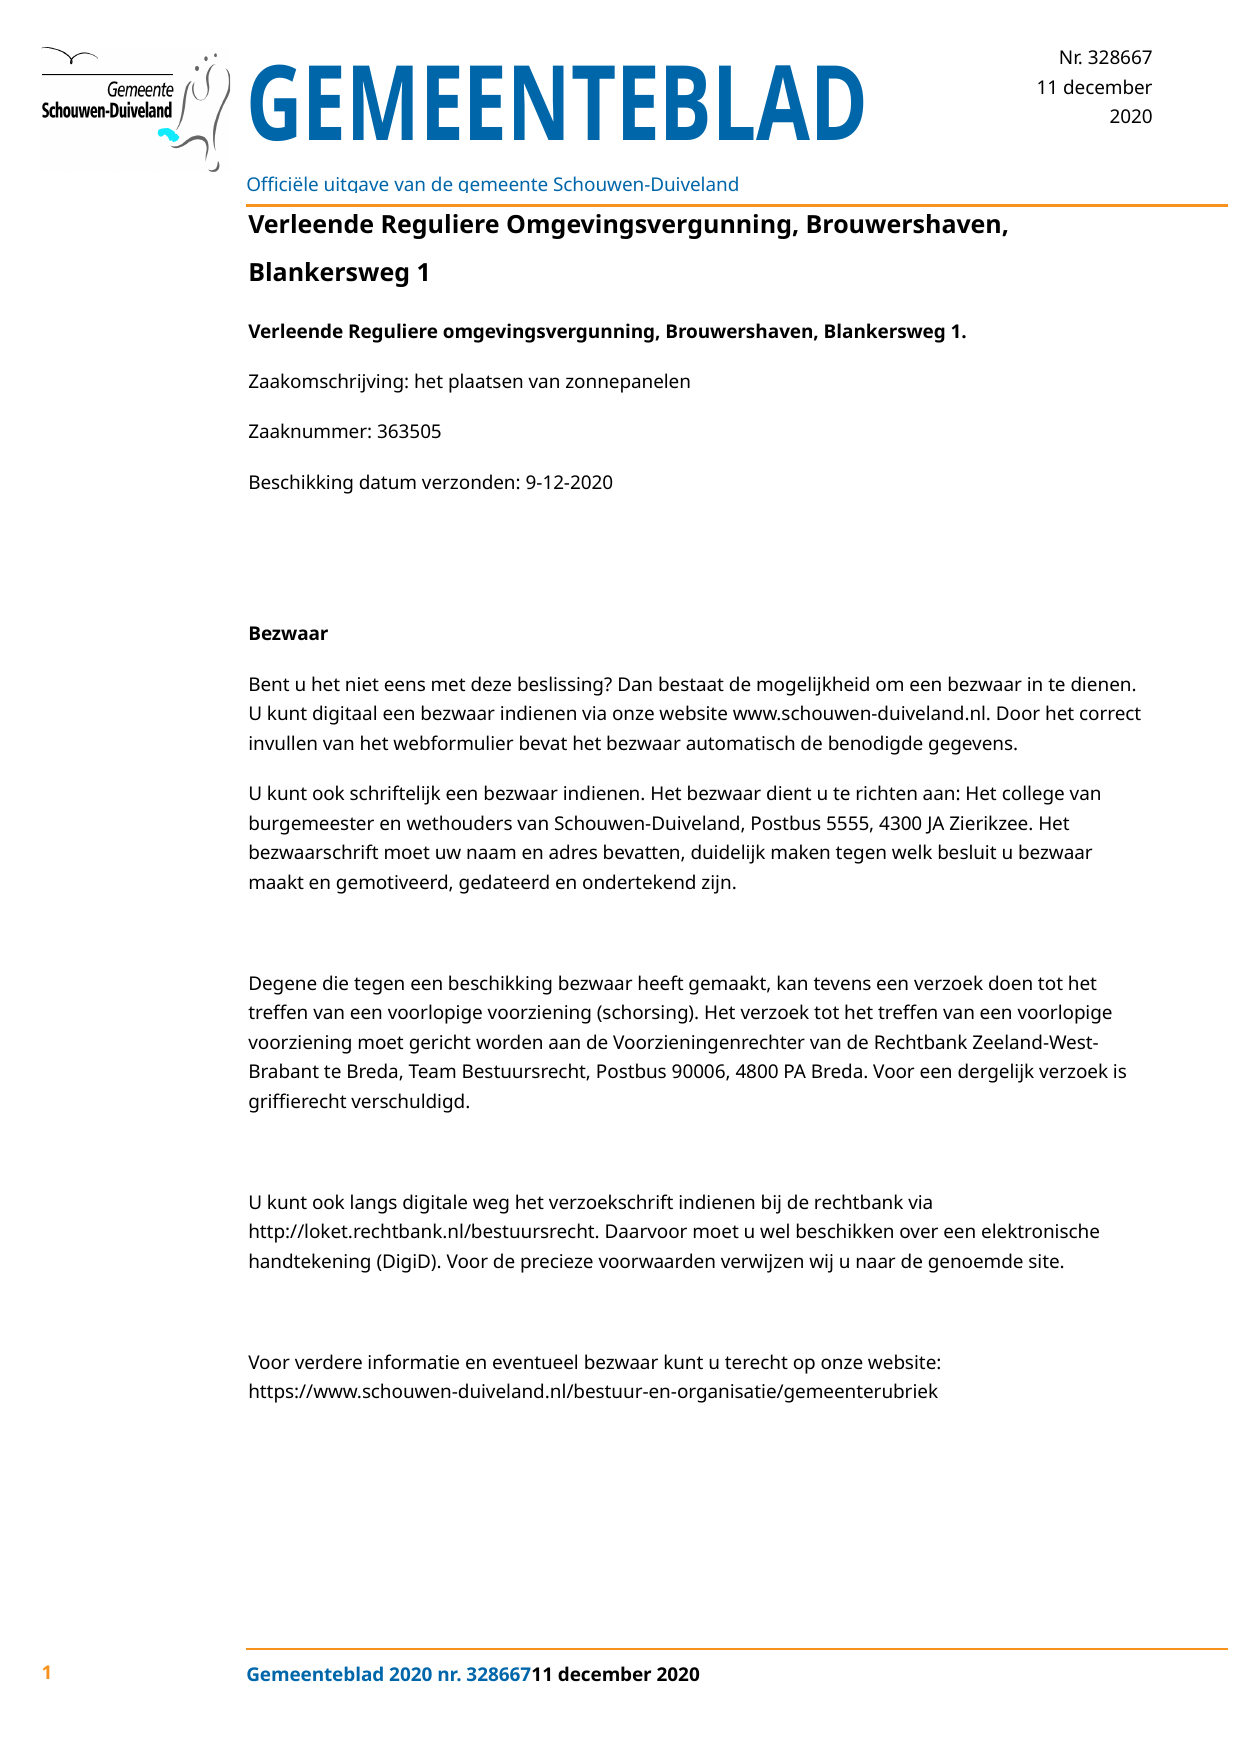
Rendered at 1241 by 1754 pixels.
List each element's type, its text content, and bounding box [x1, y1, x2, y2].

text U kunt ook schriftelijk een bezwaar indienen. Het bezwaar dient u te richten aan: Het college van burgemeester en wethouders van Schouwen-Duiveland, Postbus 5555, 4300 JA Zierikzee. Het bezwaarschrift moet uw naam en adres bevatten, duidelijk maken tegen welk besluit u bezwaar maakt en gemotiveerd, gedateerd en ondertekend zijn. [248, 780, 1152, 895]
text Bezwaar [248, 620, 1152, 646]
text Zaaknummer: 363505 [248, 419, 1152, 444]
text Verleende Reguliere Omgevingsvergunning, Brouwershaven, Blankersweg 1 [248, 207, 1152, 288]
text U kunt ook langs digitale weg het verzoekschrift indienen bij de rechtbank via http://loket.rechtbank.nl/bestuursrecht. Daarvoor moet u wel beschikken over een elektronische handtekening (DigiD). Voor de precieze voorwaarden verwijzen wij u naar de genoemde site. [248, 1189, 1152, 1274]
text Degene die tegen een beschikking bezwaar heeft gemaakt, kan tevens een verzoek doen tot het treffen van een voorlopige voorziening (schorsing). Het verzoek tot het treffen van een voorlopige voorziening moet gericht worden aan de Voorzieningenrechter van de Rechtbank Zeeland-West-Brabant te Breda, Team Bestuursrecht, Postbus 90006, 4800 PA Breda. Voor een dergelijk verzoek is griffierecht verschuldigd. [248, 970, 1152, 1114]
text Voor verdere informatie en eventueel bezwaar kunt u terecht op onze website: https://www.schouwen-duiveland.nl/bestuur-en-organisatie/gemeenterubriek [248, 1349, 1152, 1404]
text Beschikking datum verzonden: 9-12-2020 [248, 469, 1152, 495]
text Verleende Reguliere omgevingsvergunning, Brouwershaven, Blankersweg 1. [248, 318, 1152, 344]
text Bent u het niet eens met deze beslissing? Dan bestaat de mogelijkheid om een bezwaar in te dienen. U kunt digitaal een bezwaar indienen via onze website www.schouwen-duiveland.nl. Door het correct invullen van het webformulier bevat het bezwaar automatisch de benodigde gegevens. [248, 671, 1152, 756]
text Zaakomschrijving: het plaatsen van zonnepanelen [248, 368, 1152, 394]
picture [41, 47, 231, 172]
